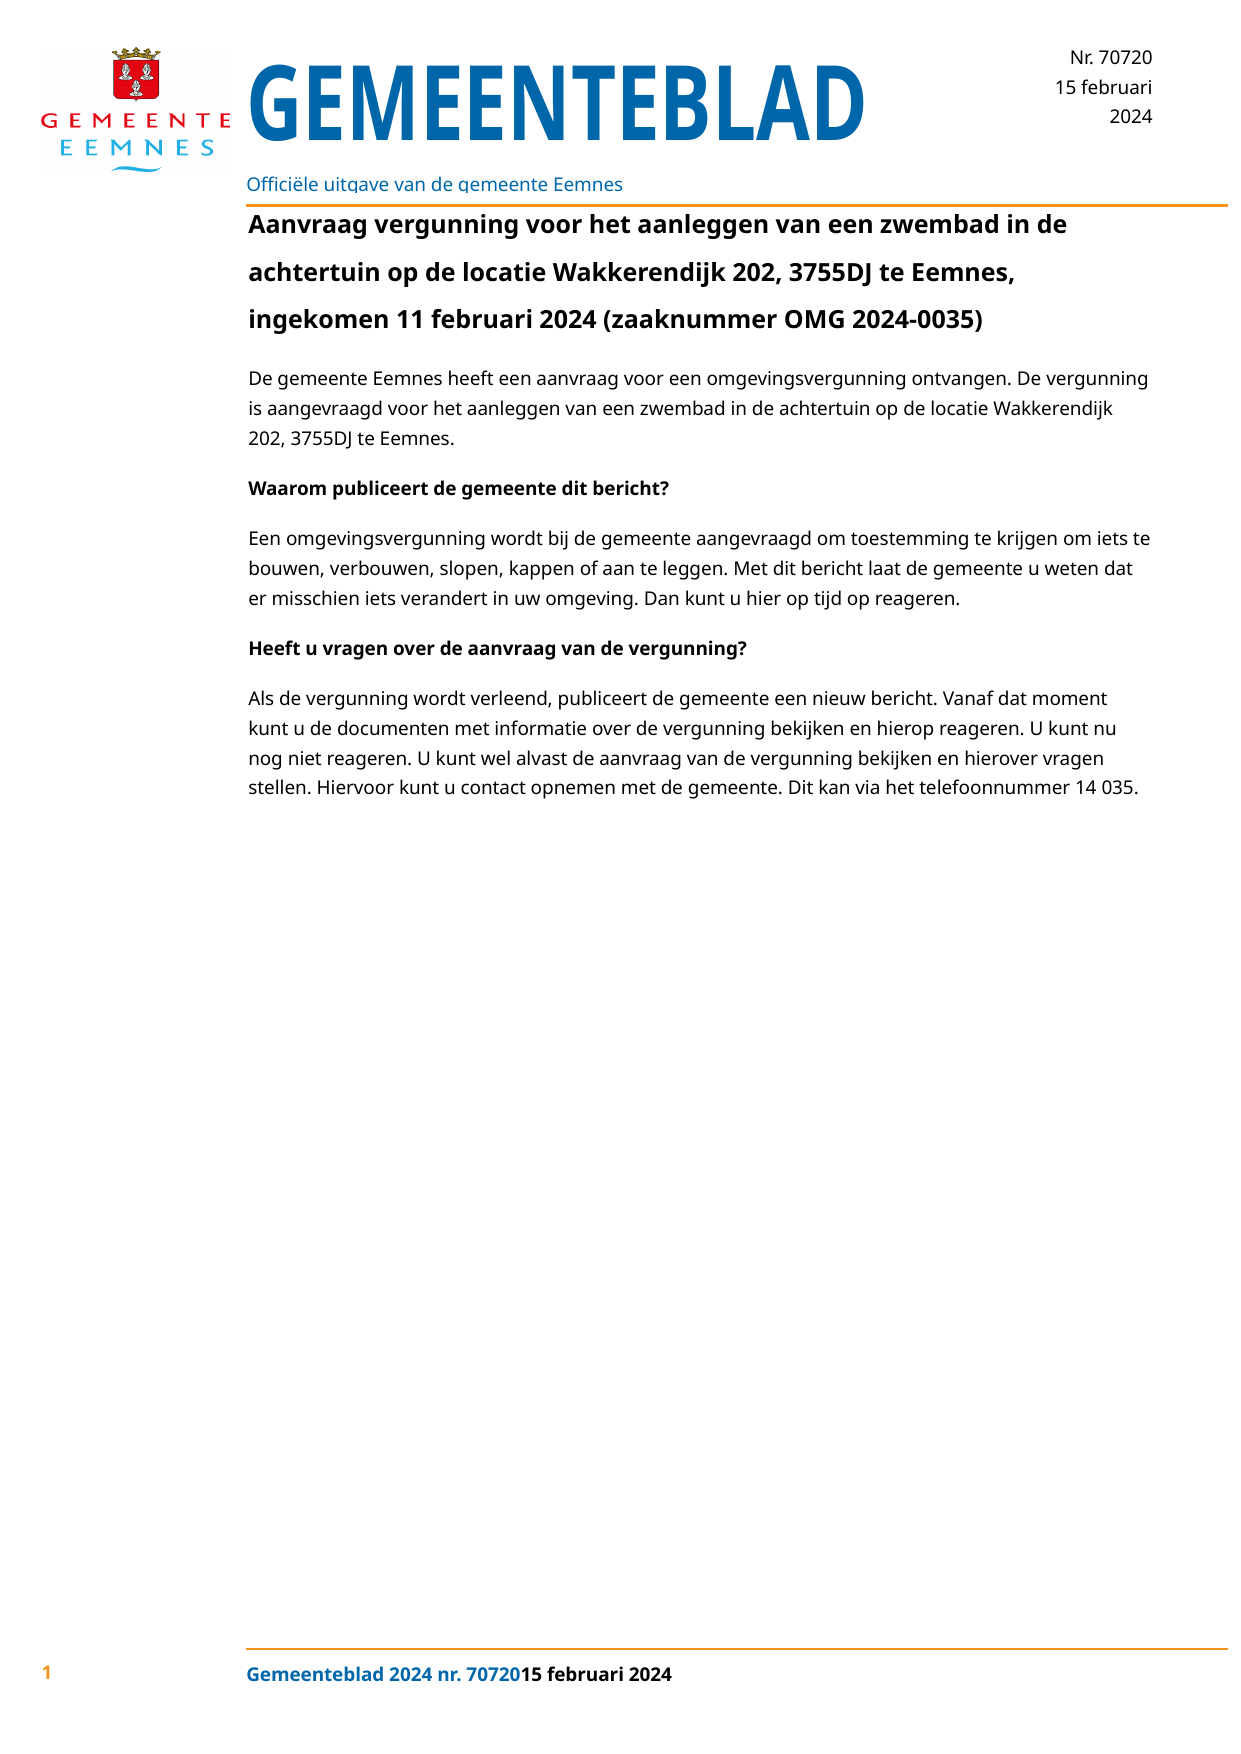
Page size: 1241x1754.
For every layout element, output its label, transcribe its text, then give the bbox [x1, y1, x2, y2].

text Als de vergunning wordt verleend, publiceert de gemeente een nieuw bericht. Vanaf dat moment kunt u de documenten met informatie over de vergunning bekijken en hierop reageren. U kunt nu nog niet reageren. U kunt wel alvast de aanvraag van de vergunning bekijken en hierover vragen stellen. Hiervoor kunt u contact opnemen met de gemeente. Dit kan via het telefoonnummer 14 035. [248, 686, 1152, 800]
text Aanvraag vergunning voor het aanleggen van een zwembad in de achtertuin op de locatie Wakkerendijk 202, 3755DJ te Eemnes, ingekomen 11 februari 2024 (zaaknummer OMG 2024-0035) [248, 207, 1152, 336]
text Waarom publiceert de gemeente dit bericht? [248, 475, 1152, 501]
picture [41, 47, 231, 172]
text Heeft u vragen over de aanvraag van de vergunning? [248, 635, 1152, 661]
text De gemeente Eemnes heeft een aanvraag voor een omgevingsvergunning ontvangen. De vergunning is aangevraagd voor het aanleggen van een zwembad in de achtertuin op de locatie Wakkerendijk 202, 3755DJ te Eemnes. [248, 366, 1152, 450]
text Een omgevingsvergunning wordt bij de gemeente aangevraagd om toestemming te krijgen om iets te bouwen, verbouwen, slopen, kappen of aan te leggen. Met dit bericht laat de gemeente u weten dat er misschien iets verandert in uw omgeving. Dan kunt u hier op tijd op reageren. [248, 526, 1152, 610]
